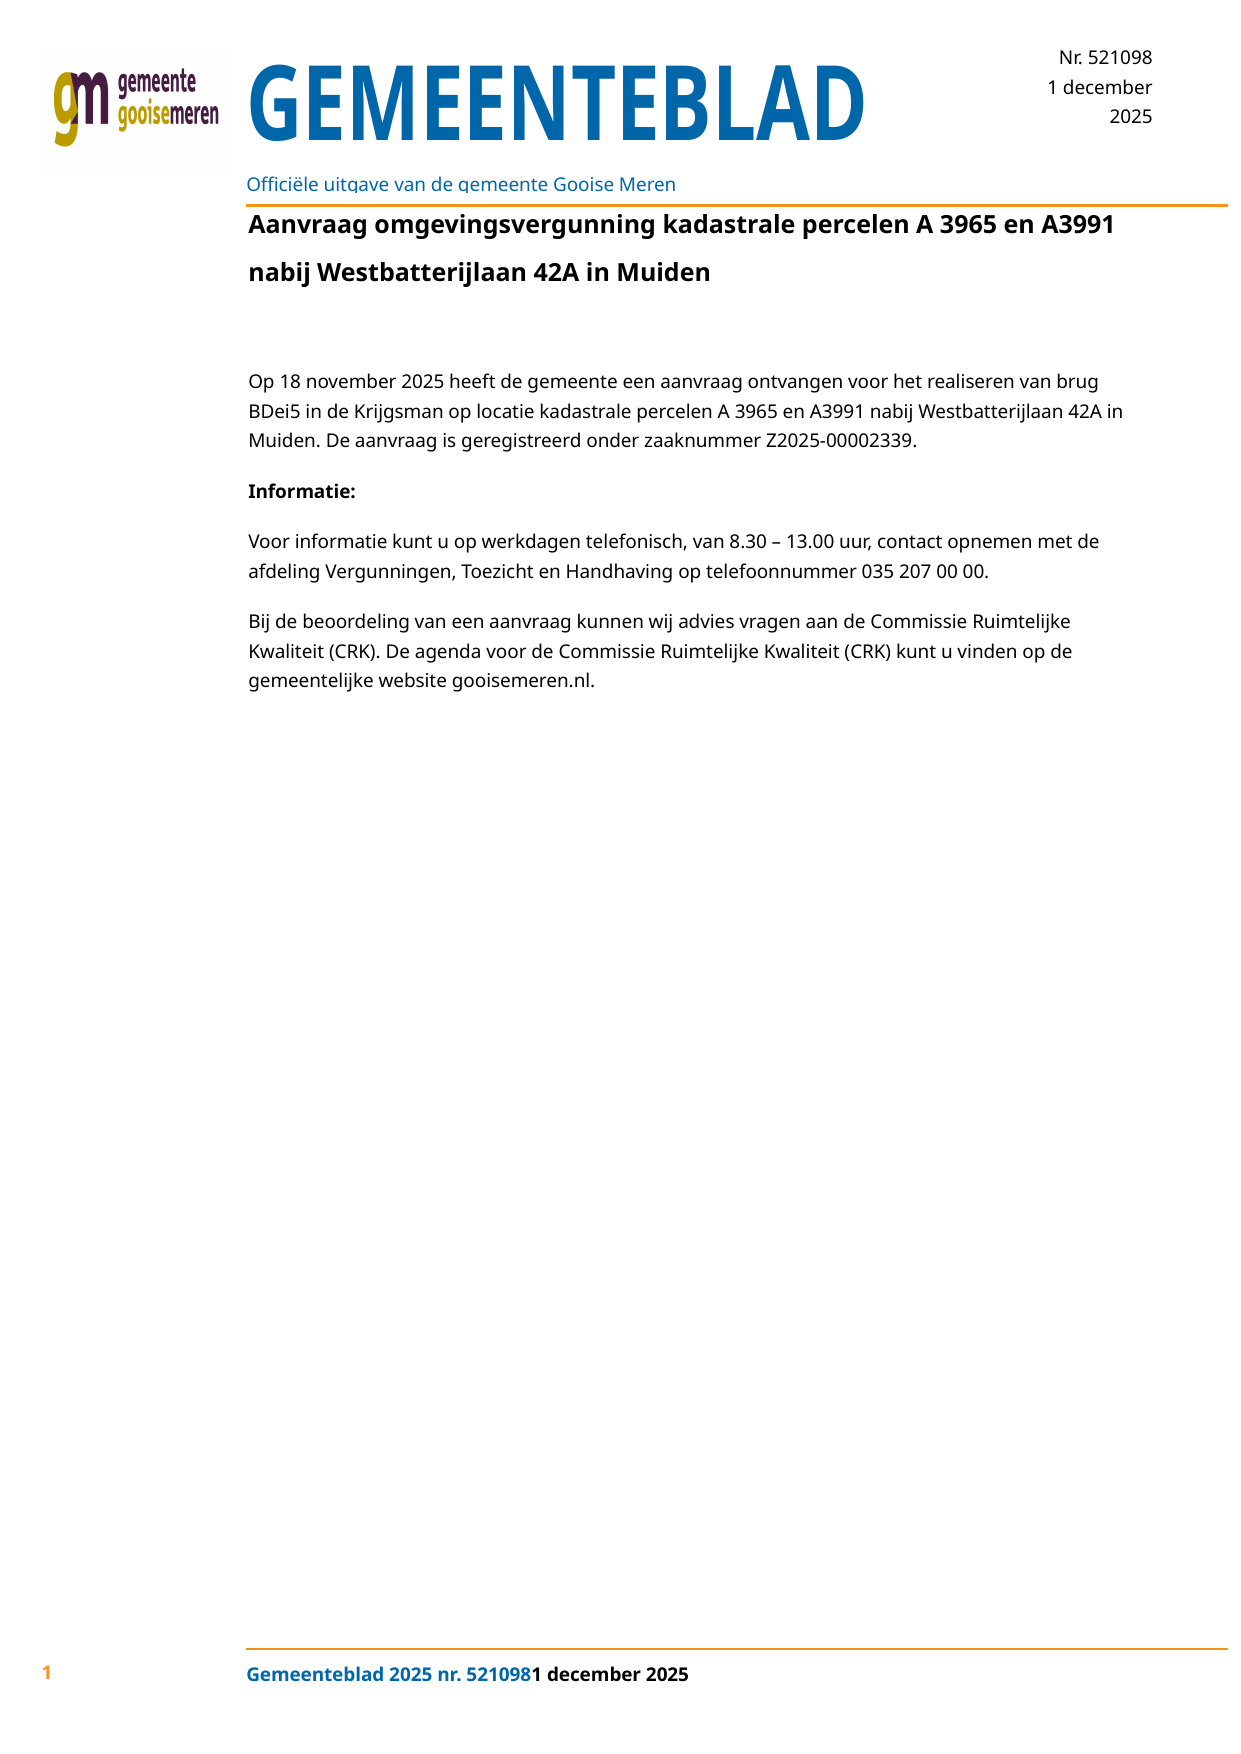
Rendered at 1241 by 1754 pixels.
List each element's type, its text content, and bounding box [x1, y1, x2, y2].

text Informatie: [248, 478, 1152, 504]
picture [41, 47, 231, 172]
text Voor informatie kunt u op werkdagen telefonisch, van 8.30 – 13.00 uur, contact opnemen met de afdeling Vergunningen, Toezicht en Handhaving op telefoonnummer 035 207 00 00. [248, 528, 1152, 584]
text Aanvraag omgevingsvergunning kadastrale percelen A 3965 en A3991 nabij Westbatterijlaan 42A in Muiden [248, 207, 1152, 288]
text Bij de beoordeling van een aanvraag kunnen wij advies vragen aan de Commissie Ruimtelijke Kwaliteit (CRK). De agenda voor de Commissie Ruimtelijke Kwaliteit (CRK) kunt u vinden op de gemeentelijke website gooisemeren.nl. [248, 608, 1152, 693]
text Op 18 november 2025 heeft de gemeente een aanvraag ontvangen voor het realiseren van brug BDei5 in de Krijgsman op locatie kadastrale percelen A 3965 en A3991 nabij Westbatterijlaan 42A in Muiden. De aanvraag is geregistreerd onder zaaknummer Z2025-00002339. [248, 368, 1152, 453]
